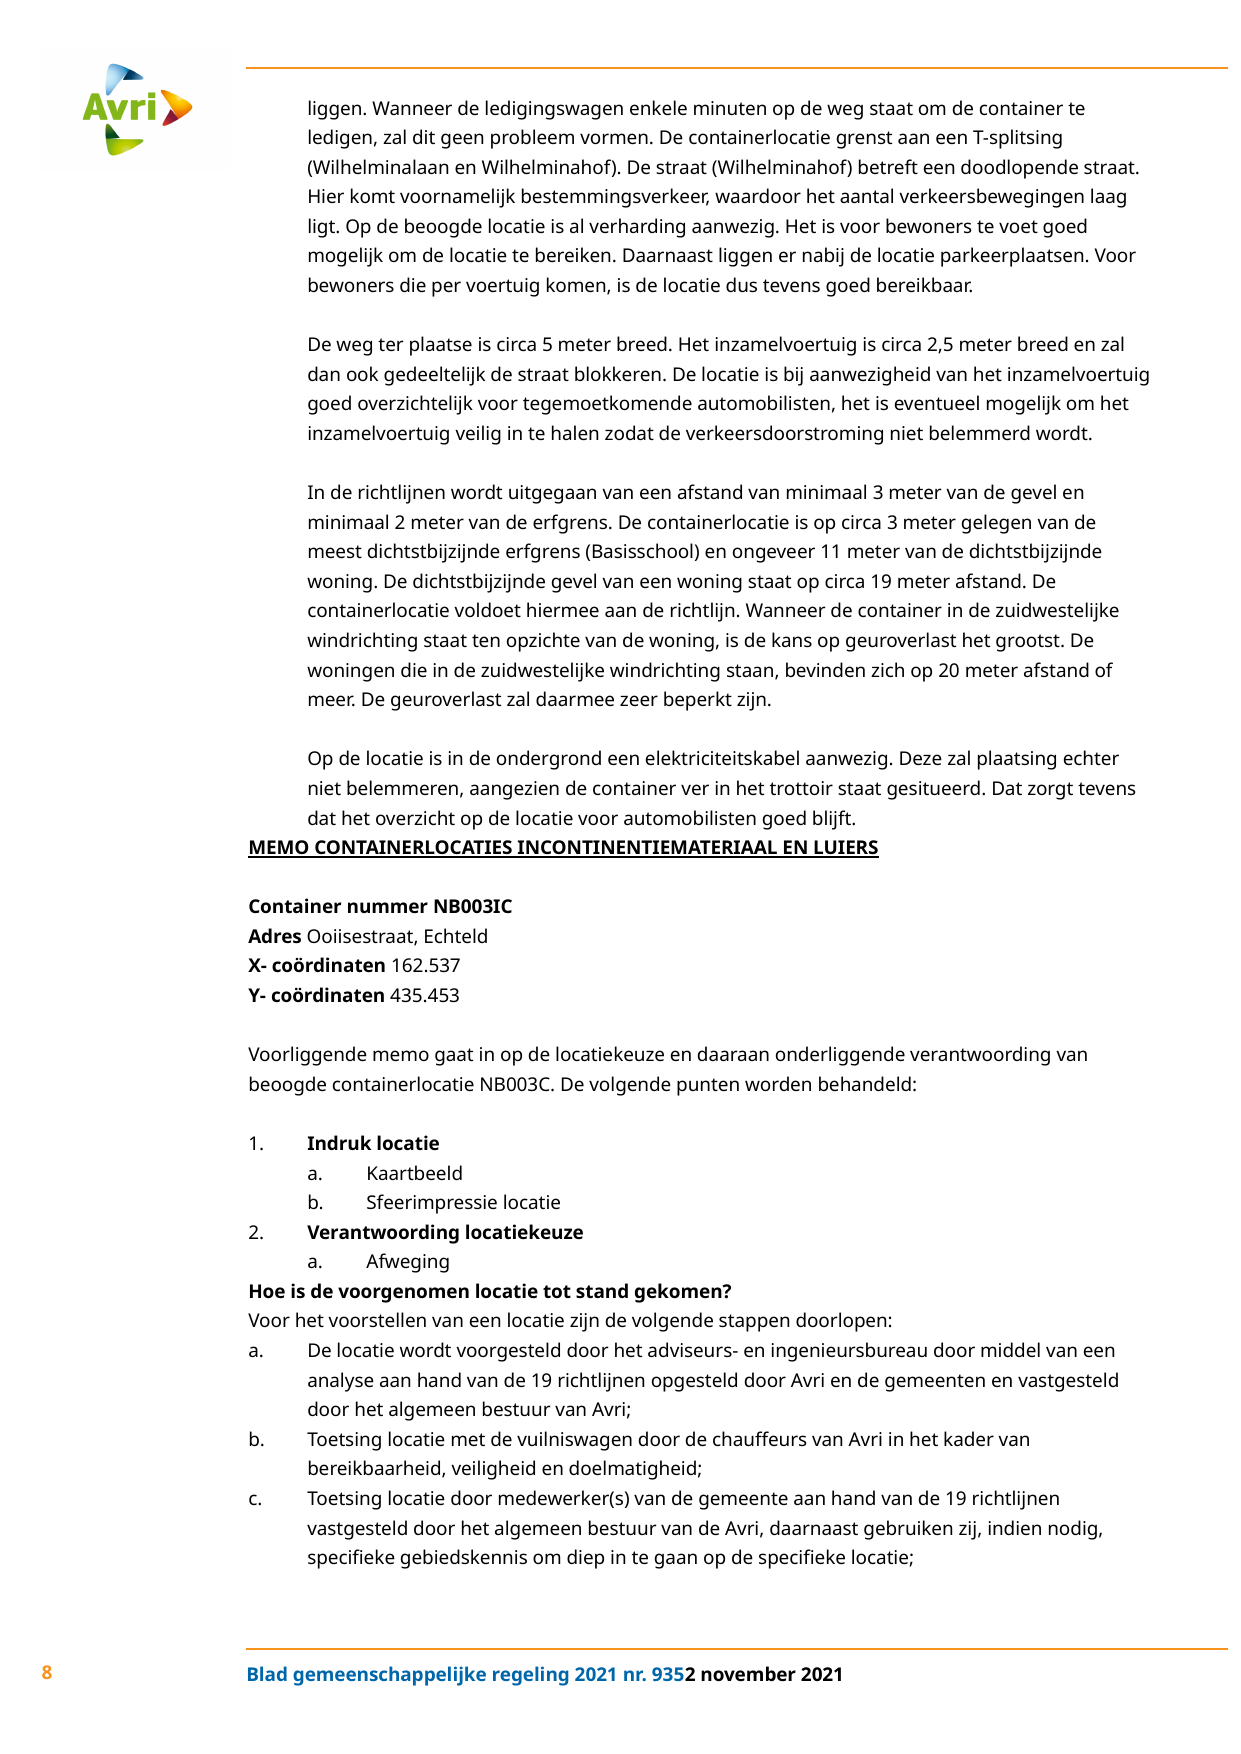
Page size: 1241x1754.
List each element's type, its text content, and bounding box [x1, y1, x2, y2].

picture [41, 47, 231, 172]
list Toetsing locatie door medewerker(s) van de gemeente aan hand van de 19 richtlijnen vastgesteld door het algemeen bestuur van de Avri, daarnaast gebruiken zij, indien nodig, specifieke gebiedskennis om diep in te gaan op de specifieke locatie; [248, 1485, 1152, 1570]
list De weg ter plaatse is circa 5 meter breed. Het inzamelvoertuig is circa 2,5 meter breed en zal dan ook gedeeltelijk de straat blokkeren. De locatie is bij aanwezigheid van het inzamelvoertuig goed overzichtelijk voor tegemoetkomende automobilisten, het is eventueel mogelijk om het inzamelvoertuig veilig in te halen zodat de verkeersdoorstroming niet belemmerd wordt. [248, 331, 1152, 446]
list Verantwoording locatiekeuze [248, 1219, 1152, 1245]
list Op de locatie is in de ondergrond een elektriciteitskabel aanwezig. Deze zal plaatsing echter niet belemmeren, aangezien de container ver in het trottoir staat gesitueerd. Dat zorgt tevens dat het overzicht op de locatie voor automobilisten goed blijft. [248, 746, 1152, 831]
text Voorliggende memo gaat in op de locatiekeuze en daaraan onderliggende verantwoording van beoogde containerlocatie NB003C. De volgende punten worden behandeld: [248, 1041, 1152, 1097]
list Afweging [307, 1248, 1152, 1274]
list De locatie wordt voorgesteld door het adviseurs- en ingenieursbureau door middel van een analyse aan hand van de 19 richtlijnen opgesteld door Avri en de gemeenten en vastgesteld door het algemeen bestuur van Avri; [248, 1337, 1152, 1422]
list Toetsing locatie met de vuilniswagen door de chauffeurs van Avri in het kader van bereikbaarheid, veiligheid en doelmatigheid; [248, 1426, 1152, 1481]
text Y- coördinaten 435.453 [248, 982, 1152, 1008]
list liggen. Wanneer de ledigingswagen enkele minuten op de weg staat om de container te ledigen, zal dit geen probleem vormen. De containerlocatie grenst aan een T-splitsing (Wilhelminalaan en Wilhelminahof). De straat (Wilhelminahof) betreft een doodlopende straat. Hier komt voornamelijk bestemmingsverkeer, waardoor het aantal verkeersbewegingen laag ligt. Op de beoogde locatie is al verharding aanwezig. Het is voor bewoners te voet goed mogelijk om de locatie te bereiken. Daarnaast liggen er nabij de locatie parkeerplaatsen. Voor bewoners die per voertuig komen, is de locatie dus tevens goed bereikbaar. [248, 95, 1152, 298]
list Kaartbeeld [307, 1160, 1152, 1186]
text Voor het voorstellen van een locatie zijn de volgende stappen doorlopen: [248, 1308, 1152, 1333]
list Indruk locatie [248, 1130, 1152, 1156]
text X- coördinaten 162.537 [248, 953, 1152, 978]
list In de richtlijnen wordt uitgegaan van een afstand van minimaal 3 meter van de gevel en minimaal 2 meter van de erfgrens. De containerlocatie is op circa 3 meter gelegen van de meest dichtstbijzijnde erfgrens (Basisschool) en ongeveer 11 meter van de dichtstbijzijnde woning. De dichtstbijzijnde gevel van een woning staat op circa 19 meter afstand. De containerlocatie voldoet hiermee aan de richtlijn. Wanneer de container in de zuidwestelijke windrichting staat ten opzichte van de woning, is de kans op geuroverlast het grootst. De woningen die in de zuidwestelijke windrichting staan, bevinden zich op 20 meter afstand of meer. De geuroverlast zal daarmee zeer beperkt zijn. [248, 479, 1152, 712]
text Adres Ooiisestraat, Echteld [248, 923, 1152, 949]
text MEMO CONTAINERLOCATIES INCONTINENTIEMATERIAAL EN LUIERS [248, 834, 1152, 860]
text Hoe is de voorgenomen locatie tot stand gekomen? [248, 1278, 1152, 1304]
list Sfeerimpressie locatie [307, 1189, 1152, 1215]
text Container nummer NB003IC [248, 893, 1152, 919]
